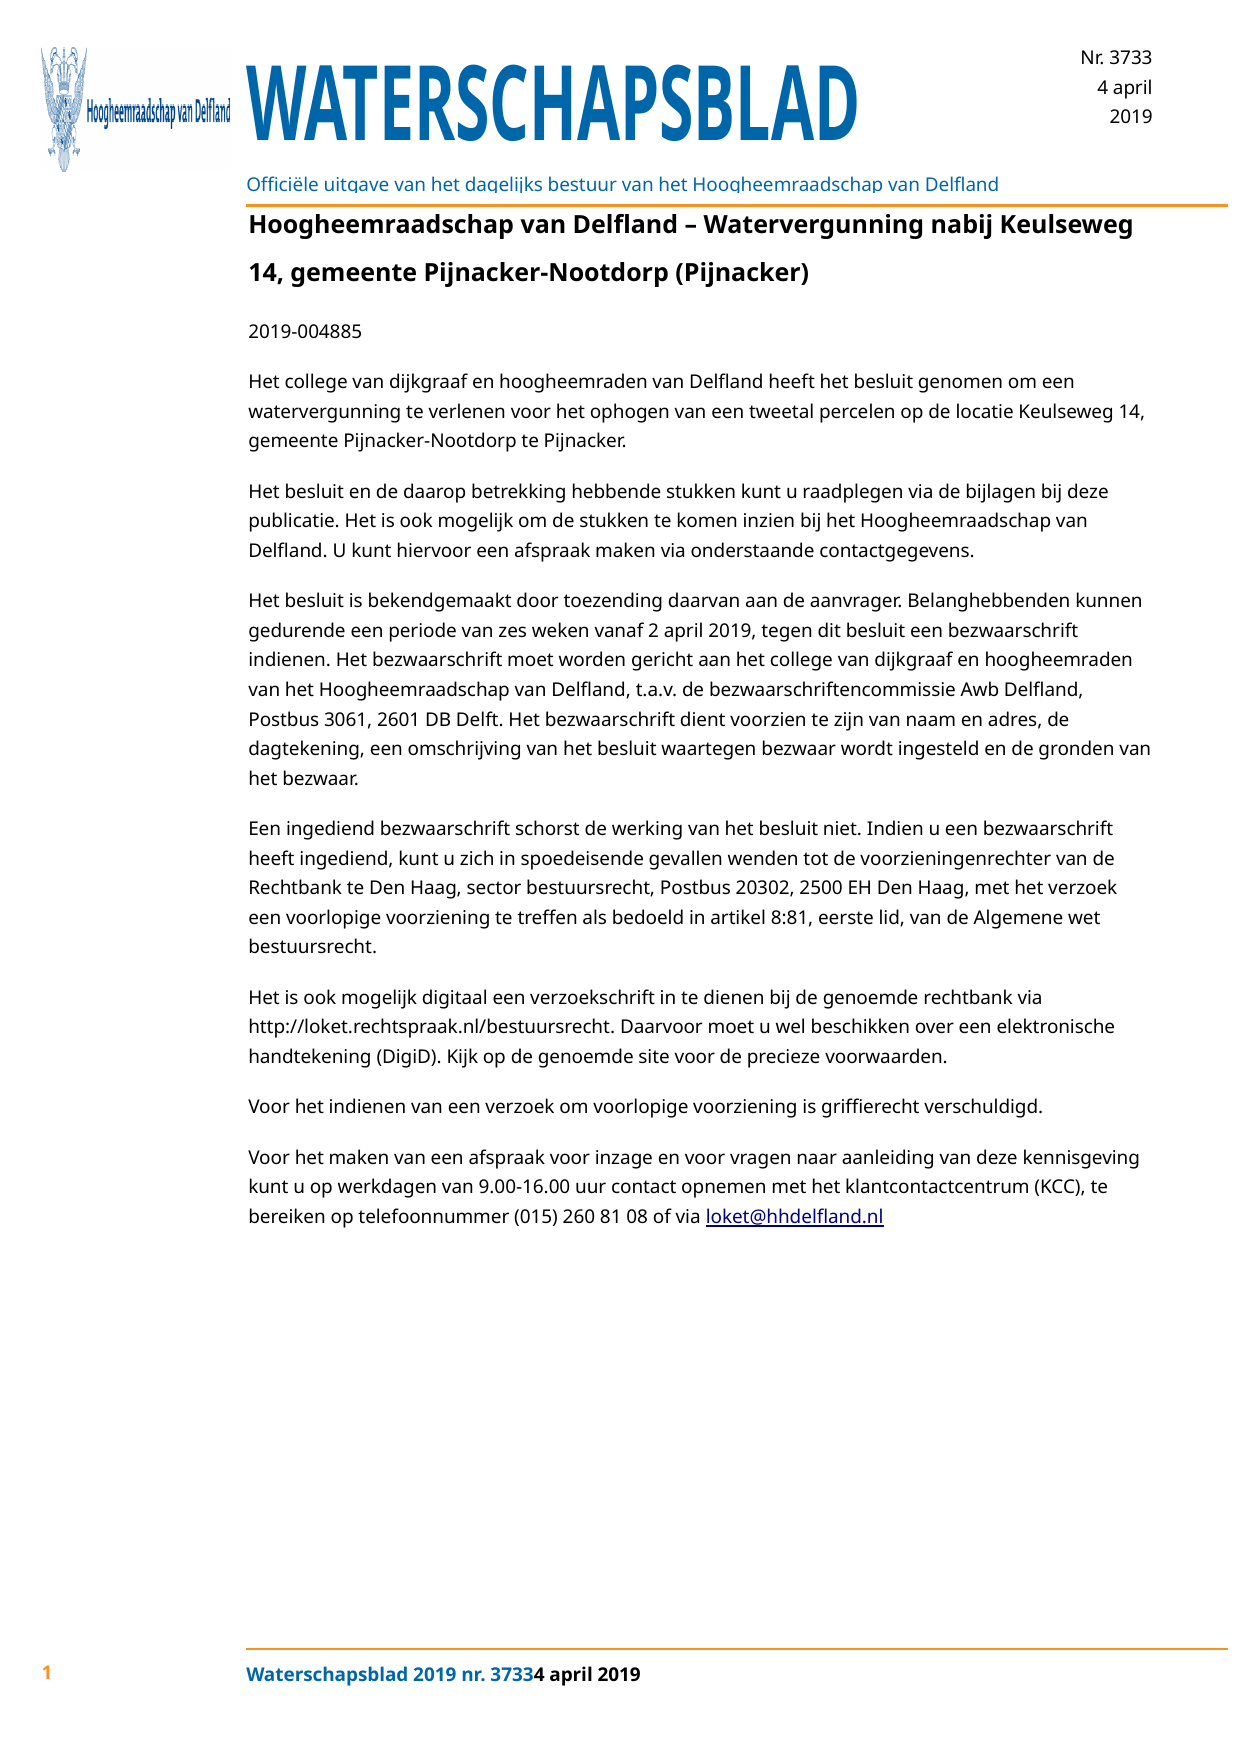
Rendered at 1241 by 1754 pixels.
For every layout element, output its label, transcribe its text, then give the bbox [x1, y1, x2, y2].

text Het is ook mogelijk digitaal een verzoekschrift in te dienen bij de genoemde rechtbank via http://loket.rechtspraak.nl/bestuursrecht. Daarvoor moet u wel beschikken over een elektronische handtekening (DigiD). Kijk op de genoemde site voor de precieze voorwaarden. [248, 984, 1152, 1069]
text Voor het maken van een afspraak voor inzage en voor vragen naar aanleiding van deze kennisgeving kunt u op werkdagen van 9.00-16.00 uur contact opnemen met het klantcontactcentrum (KCC), te bereiken op telefoonnummer (015) 260 81 08 of via loket@hhdelfland.nl [248, 1144, 1152, 1229]
text Het besluit en de daarop betrekking hebbende stukken kunt u raadplegen via de bijlagen bij deze publicatie. Het is ook mogelijk om de stukken te komen inzien bij het Hoogheemraadschap van Delfland. U kunt hiervoor een afspraak maken via onderstaande contactgegevens. [248, 478, 1152, 563]
text Een ingediend bezwaarschrift schorst de werking van het besluit niet. Indien u een bezwaarschrift heeft ingediend, kunt u zich in spoedeisende gevallen wenden tot de voorzieningenrechter van de Rechtbank te Den Haag, sector bestuursrecht, Postbus 20302, 2500 EH Den Haag, met het verzoek een voorlopige voorziening te treffen als bedoeld in artikel 8:81, eerste lid, van de Algemene wet bestuursrecht. [248, 815, 1152, 959]
text 2019-004885 [248, 318, 1152, 344]
text Het college van dijkgraaf en hoogheemraden van Delfland heeft het besluit genomen om een watervergunning te verlenen voor het ophogen van een tweetal percelen op de locatie Keulseweg 14, gemeente Pijnacker-Nootdorp te Pijnacker. [248, 368, 1152, 453]
picture [41, 47, 231, 172]
text Voor het indienen van een verzoek om voorlopige voorziening is griffierecht verschuldigd. [248, 1094, 1152, 1119]
text Het besluit is bekendgemaakt door toezending daarvan aan de aanvrager. Belanghebbenden kunnen gedurende een periode van zes weken vanaf 2 april 2019, tegen dit besluit een bezwaarschrift indienen. Het bezwaarschrift moet worden gericht aan het college van dijkgraaf en hoogheemraden van het Hoogheemraadschap van Delfland, t.a.v. de bezwaarschriftencommissie Awb Delfland, Postbus 3061, 2601 DB Delft. Het bezwaarschrift dient voorzien te zijn van naam en adres, de dagtekening, een omschrijving van het besluit waartegen bezwaar wordt ingesteld en de gronden van het bezwaar. [248, 587, 1152, 791]
text Hoogheemraadschap van Delfland – Watervergunning nabij Keulseweg 14, gemeente Pijnacker-Nootdorp (Pijnacker) [248, 207, 1152, 288]
